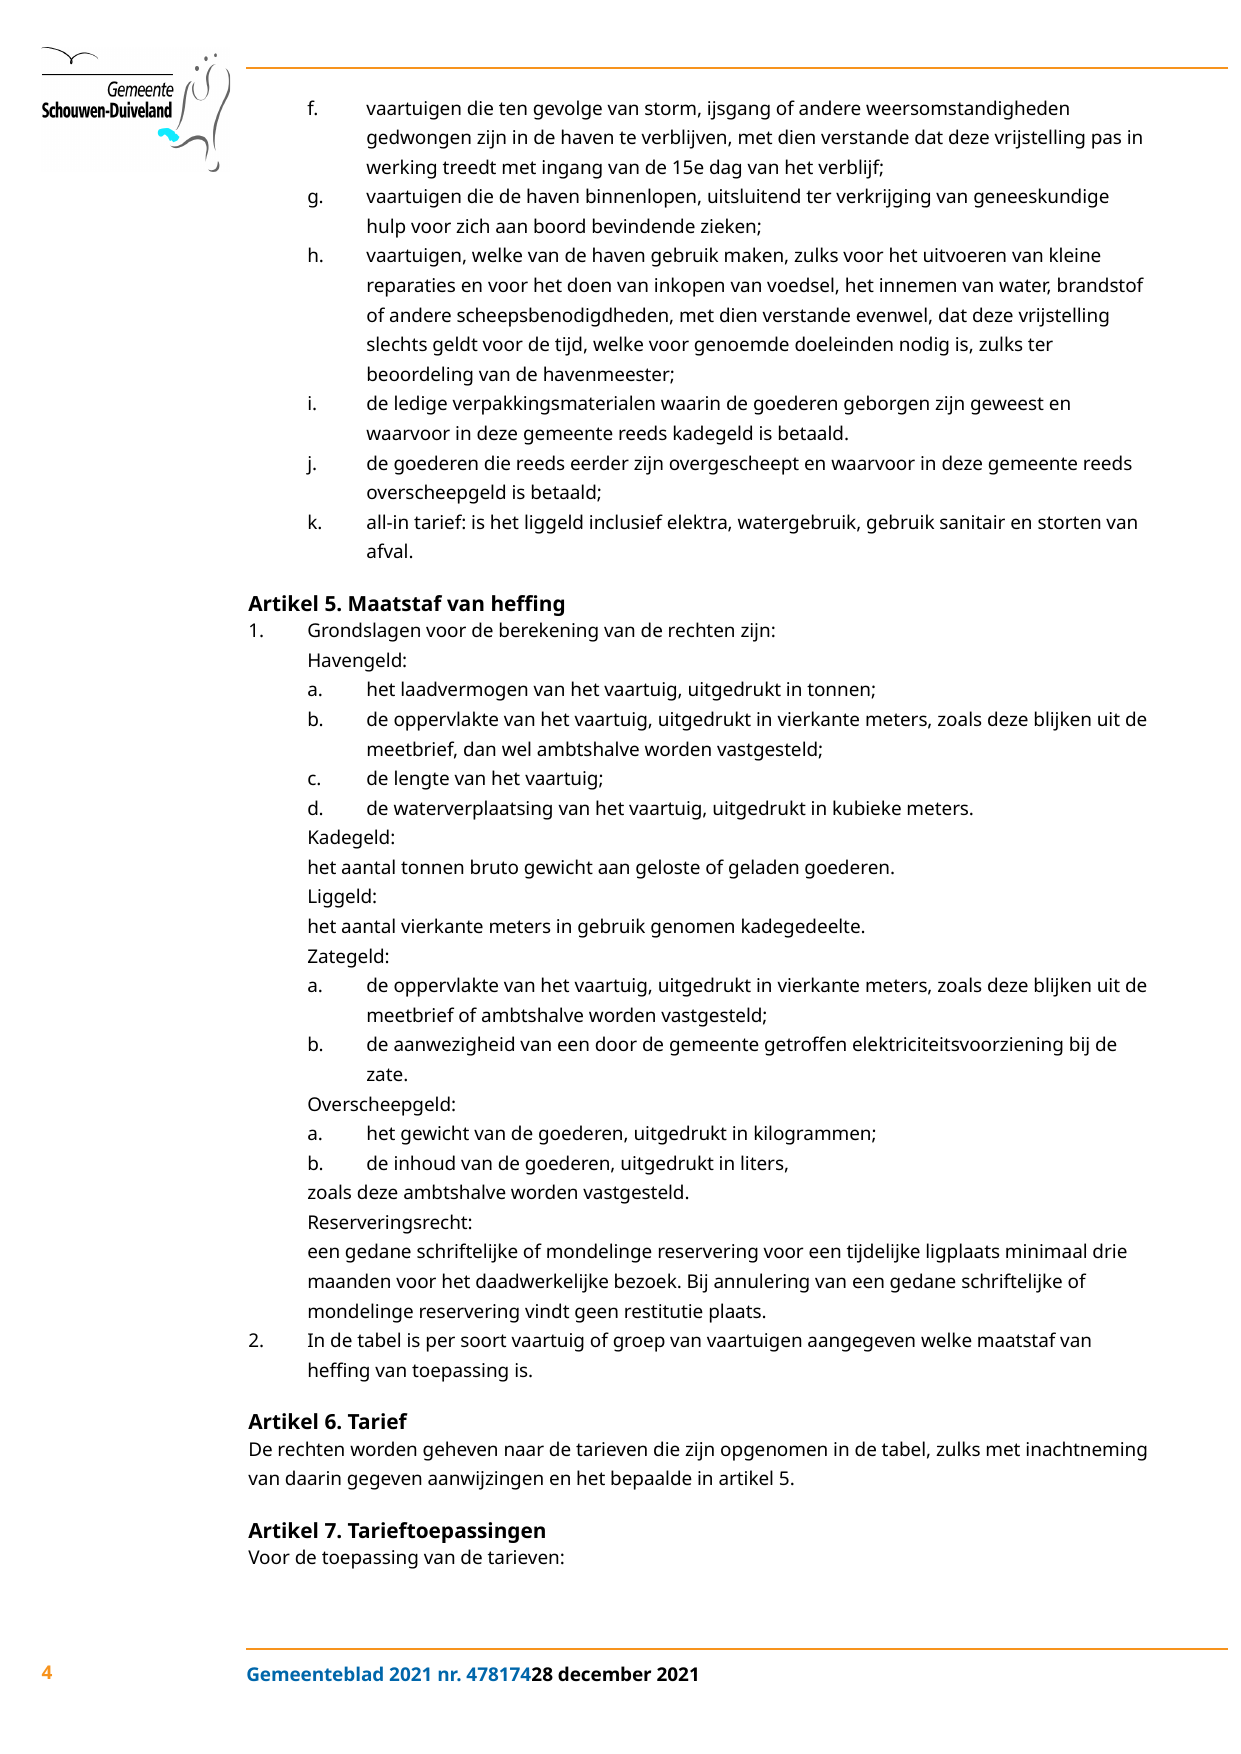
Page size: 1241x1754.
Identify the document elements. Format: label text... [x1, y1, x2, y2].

list het aantal vierkante meters in gebruik genomen kadegedeelte. [248, 913, 1152, 939]
list het gewicht van de goederen, uitgedrukt in kilogrammen; [307, 1120, 1152, 1146]
list de waterverplaatsing van het vaartuig, uitgedrukt in kubieke meters. [307, 795, 1152, 821]
list Zategeld: [248, 943, 1152, 968]
list de ledige verpakkingsmaterialen waarin de goederen geborgen zijn geweest en waarvoor in deze gemeente reeds kadegeld is betaald. [307, 391, 1152, 446]
text Artikel 7. Tarieftoepassingen [248, 1516, 1152, 1544]
list de oppervlakte van het vaartuig, uitgedrukt in vierkante meters, zoals deze blijken uit de meetbrief, dan wel ambtshalve worden vastgesteld; [307, 706, 1152, 761]
list Overscheepgeld: [248, 1091, 1152, 1116]
list In de tabel is per soort vaartuig of groep van vaartuigen aangegeven welke maatstaf van heffing van toepassing is. [248, 1327, 1152, 1383]
list het aantal tonnen bruto gewicht aan geloste of geladen goederen. [248, 854, 1152, 880]
text Voor de toepassing van de tarieven: [248, 1544, 1152, 1570]
list het laadvermogen van het vaartuig, uitgedrukt in tonnen; [307, 677, 1152, 702]
list de lengte van het vaartuig; [307, 765, 1152, 791]
picture [41, 47, 231, 172]
list zoals deze ambtshalve worden vastgesteld. [248, 1179, 1152, 1205]
list de oppervlakte van het vaartuig, uitgedrukt in vierkante meters, zoals deze blijken uit de meetbrief of ambtshalve worden vastgesteld; [307, 972, 1152, 1028]
list Liggeld: [248, 884, 1152, 909]
list vaartuigen die de haven binnenlopen, uitsluitend ter verkrijging van geneeskundige hulp voor zich aan boord bevindende zieken; [307, 183, 1152, 239]
list de goederen die reeds eerder zijn overgescheept en waarvoor in deze gemeente reeds overscheepgeld is betaald; [307, 450, 1152, 505]
list een gedane schriftelijke of mondelinge reservering voor een tijdelijke ligplaats minimaal drie maanden voor het daadwerkelijke bezoek. Bij annulering van een gedane schriftelijke of mondelinge reservering vindt geen restitutie plaats. [248, 1239, 1152, 1323]
list Kadegeld: [248, 824, 1152, 850]
list de inhoud van de goederen, uitgedrukt in liters, [307, 1150, 1152, 1176]
list vaartuigen die ten gevolge van storm, ijsgang of andere weersomstandigheden gedwongen zijn in de haven te verblijven, met dien verstande dat deze vrijstelling pas in werking treedt met ingang van de 15e dag van het verblijf; [307, 95, 1152, 180]
list vaartuigen, welke van de haven gebruik maken, zulks voor het uitvoeren van kleine reparaties en voor het doen van inkopen van voedsel, het innemen van water, brandstof of andere scheepsbenodigdheden, met dien verstande evenwel, dat deze vrijstelling slechts geldt voor de tijd, welke voor genoemde doeleinden nodig is, zulks ter beoordeling van de havenmeester; [307, 243, 1152, 387]
list Reserveringsrecht: [248, 1209, 1152, 1235]
text Artikel 6. Tarief [248, 1407, 1152, 1436]
text Artikel 5. Maatstaf van heffing [248, 589, 1152, 617]
list Havengeld: [248, 647, 1152, 673]
list all-in tarief: is het liggeld inclusief elektra, watergebruik, gebruik sanitair en storten van afval. [307, 509, 1152, 564]
list Grondslagen voor de berekening van de rechten zijn: [248, 617, 1152, 643]
list de aanwezigheid van een door de gemeente getroffen elektriciteitsvoorziening bij de zate. [307, 1032, 1152, 1087]
text De rechten worden geheven naar de tarieven die zijn opgenomen in de tabel, zulks met inachtneming van daarin gegeven aanwijzingen en het bepaalde in artikel 5. [248, 1436, 1152, 1491]
